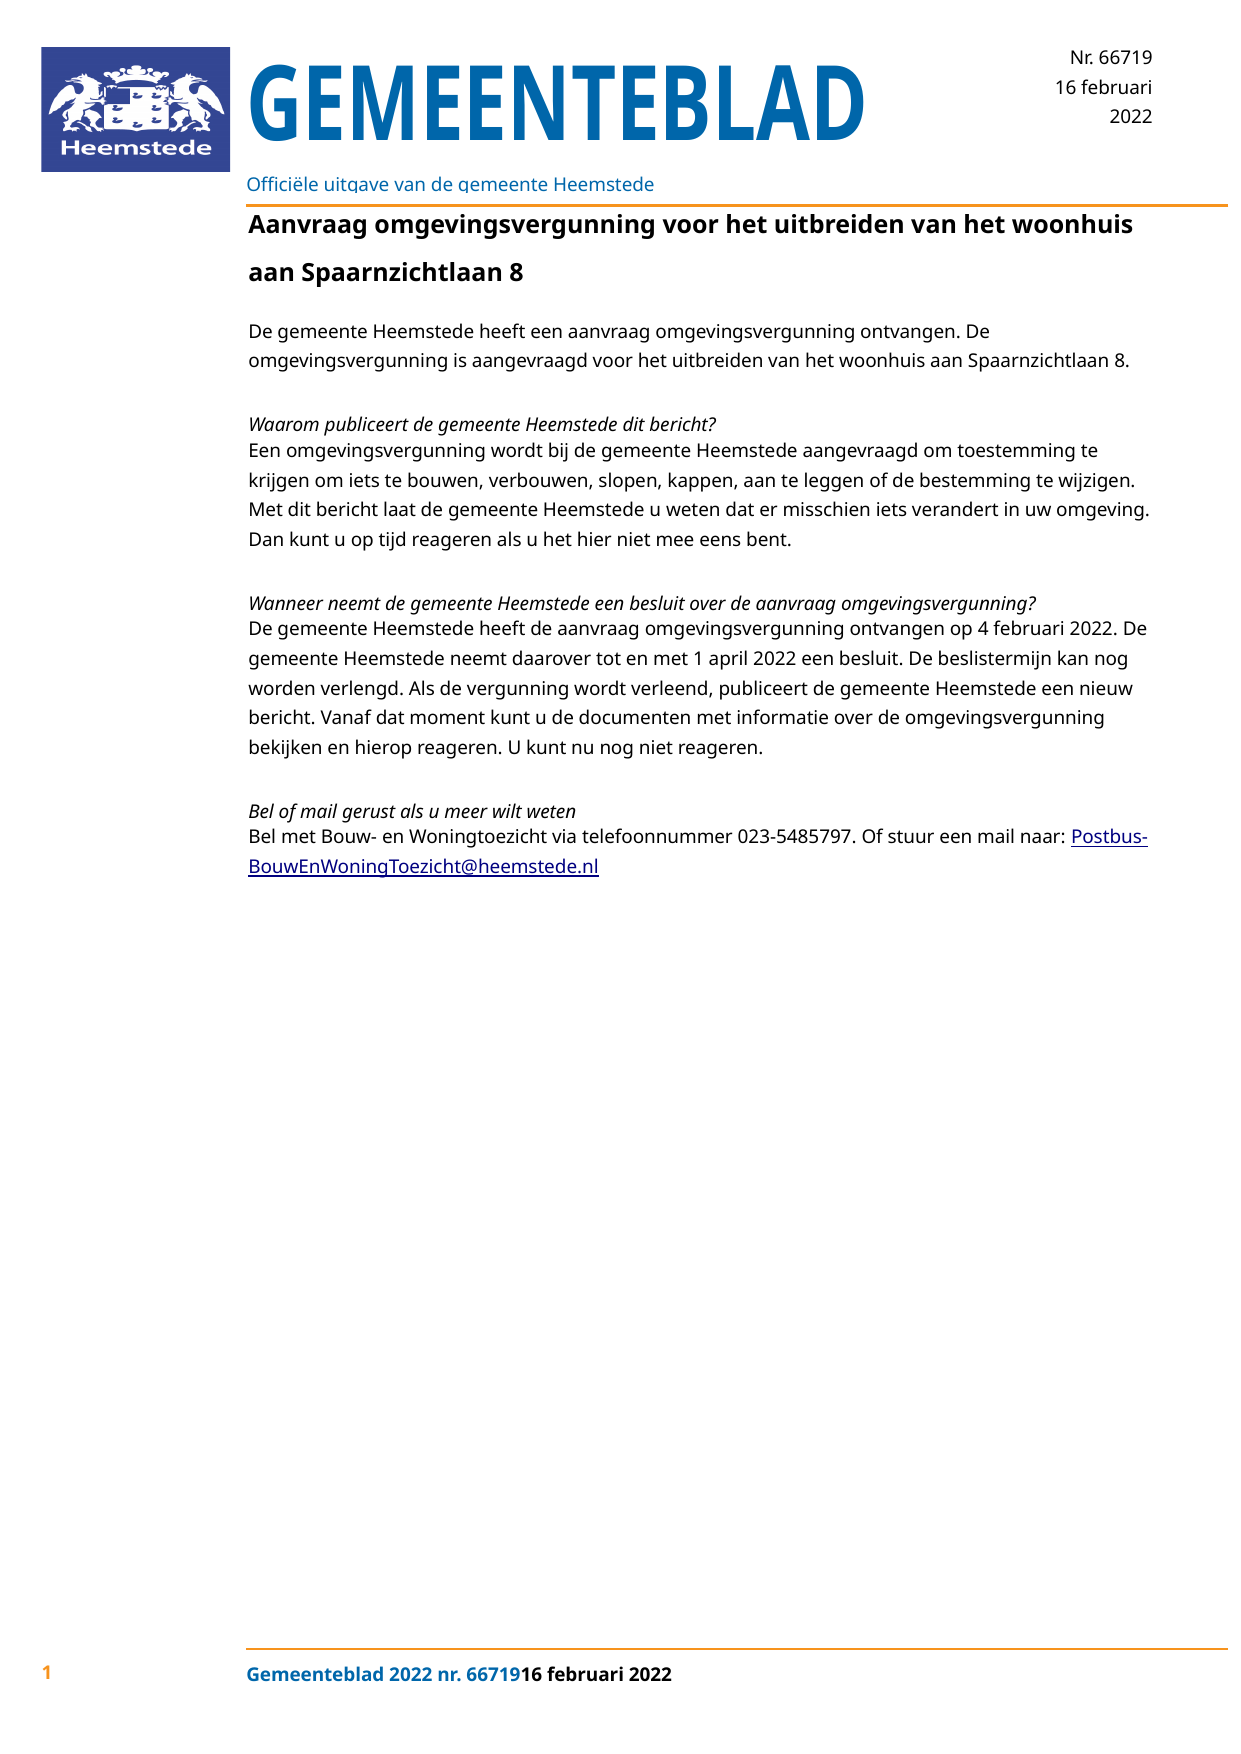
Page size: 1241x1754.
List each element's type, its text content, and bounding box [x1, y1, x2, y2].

text De gemeente Heemstede heeft de aanvraag omgevingsvergunning ontvangen op 4 februari 2022. De gemeente Heemstede neemt daarover tot en met 1 april 2022 een besluit. De beslistermijn kan nog worden verlengd. Als de vergunning wordt verleend, publiceert de gemeente Heemstede een nieuw bericht. Vanaf dat moment kunt u de documenten met informatie over de omgevingsvergunning bekijken en hierop reageren. U kunt nu nog niet reageren. [248, 616, 1152, 760]
text Waarom publiceert de gemeente Heemstede dit bericht? [248, 411, 1152, 437]
text Bel met Bouw- en Woningtoezicht via telefoonnummer 023-5485797. Of stuur een mail naar: Postbus-BouwEnWoningToezicht@heemstede.nl [248, 824, 1152, 879]
text De gemeente Heemstede heeft een aanvraag omgevingsvergunning ontvangen. De omgevingsvergunning is aangevraagd voor het uitbreiden van het woonhuis aan Spaarnzichtlaan 8. [248, 318, 1152, 373]
text Wanneer neemt de gemeente Heemstede een besluit over de aanvraag omgevingsvergunning? [248, 590, 1152, 616]
text Bel of mail gerust als u meer wilt weten [248, 798, 1152, 824]
picture [41, 47, 231, 172]
text Een omgevingsvergunning wordt bij de gemeente Heemstede aangevraagd om toestemming te krijgen om iets te bouwen, verbouwen, slopen, kappen, aan te leggen of de bestemming te wijzigen. Met dit bericht laat de gemeente Heemstede u weten dat er misschien iets verandert in uw omgeving. Dan kunt u op tijd reageren als u het hier niet mee eens bent. [248, 437, 1152, 552]
text Aanvraag omgevingsvergunning voor het uitbreiden van het woonhuis aan Spaarnzichtlaan 8 [248, 207, 1152, 288]
